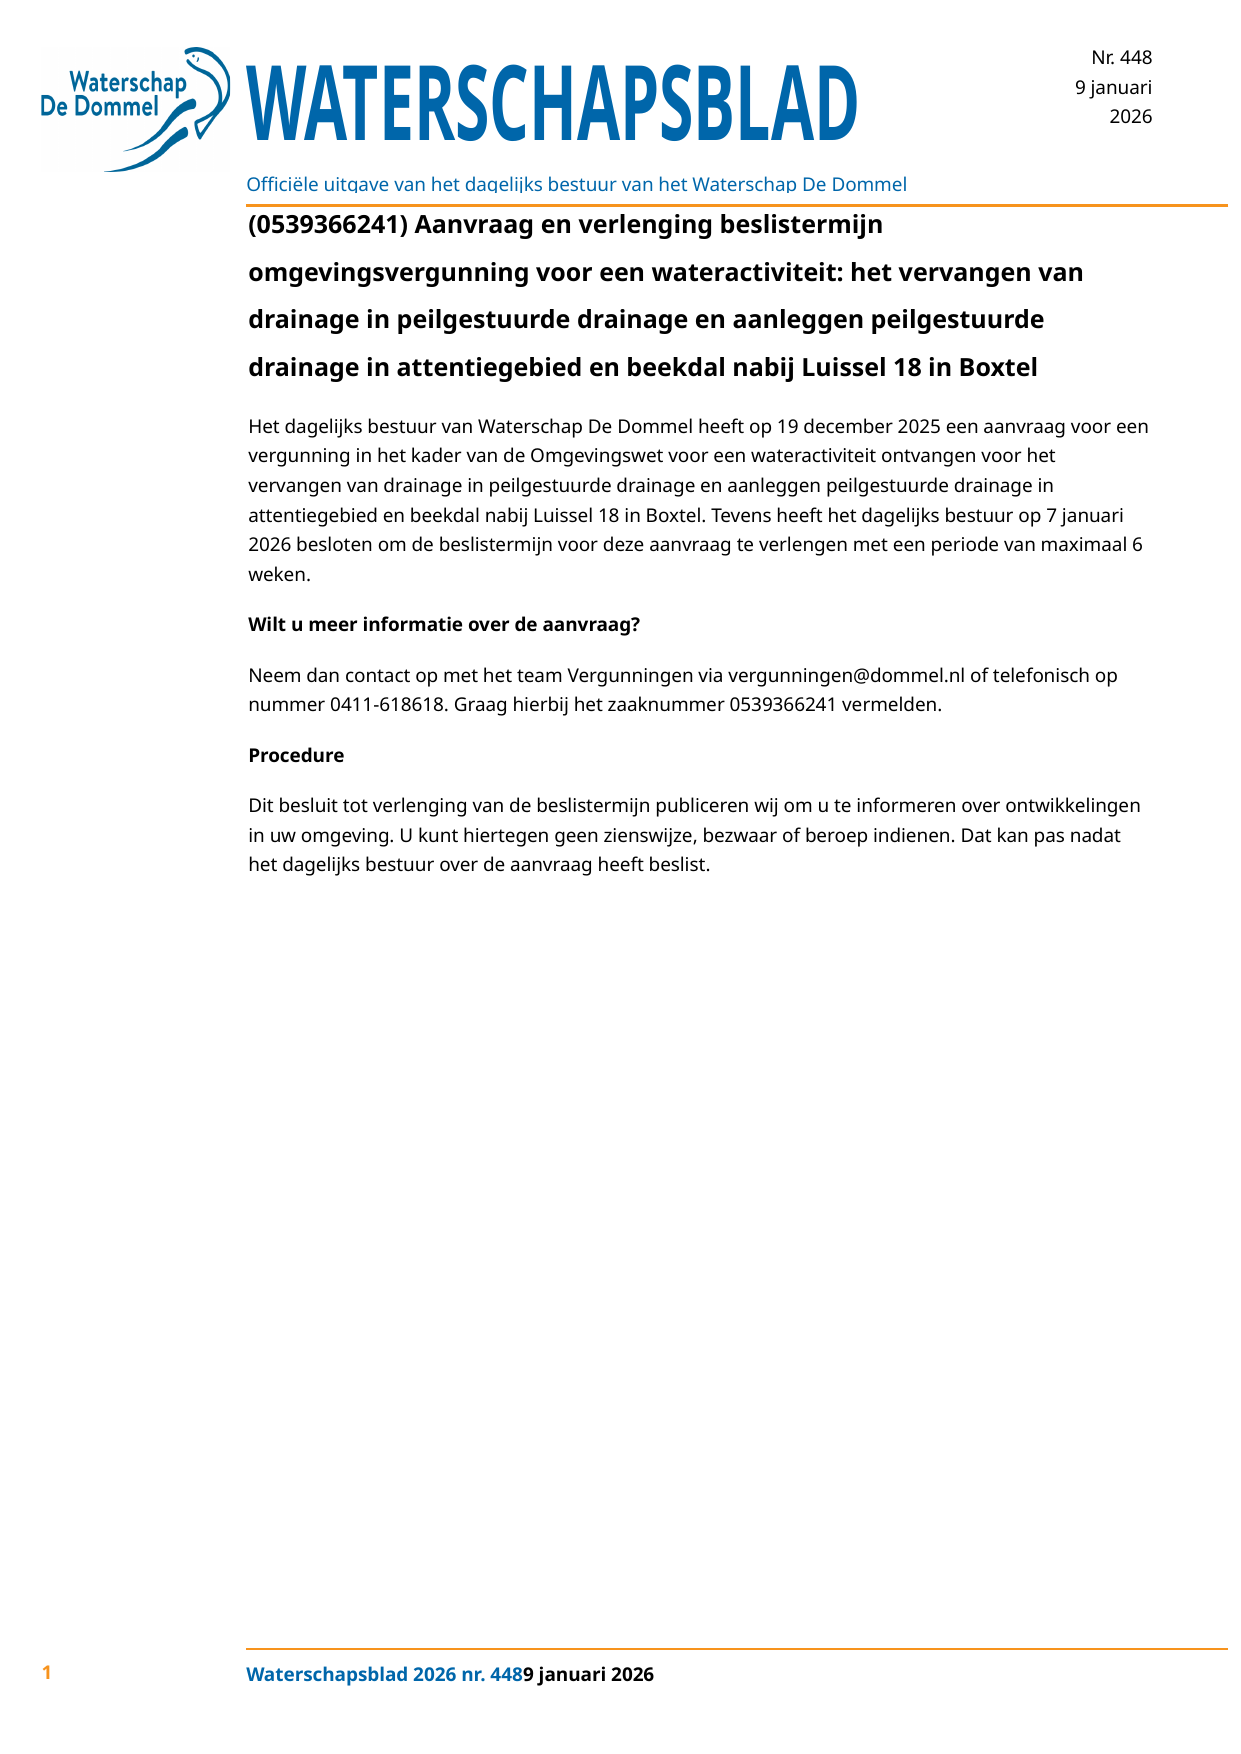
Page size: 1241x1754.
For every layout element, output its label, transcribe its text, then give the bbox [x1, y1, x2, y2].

picture [45, 99, 51, 111]
text Het dagelijks bestuur van Waterschap De Dommel heeft op 19 december 2025 een aanvraag voor een vergunning in het kader van de Omgevingswet voor een wateractiviteit ontvangen voor het vervangen van drainage in peilgestuurde drainage en aanleggen peilgestuurde drainage in attentiegebied en beekdal nabij Luissel 18 in Boxtel. Tevens heeft het dagelijks bestuur op 7 januari 2026 besloten om de beslistermijn voor deze aanvraag te verlengen met een periode van maximaal 6 weken. [248, 413, 1152, 587]
text Neem dan contact op met het team Vergunningen via vergunningen@dommel.nl of telefonisch op nummer 0411-618618. Graag hierbij het zaaknummer 0539366241 vermelden. [248, 662, 1152, 717]
text Procedure [248, 742, 1152, 768]
picture [204, 47, 231, 76]
picture [41, 47, 231, 172]
text Dit besluit tot verlenging van de beslistermijn publiceren wij om u te informeren over ontwikkelingen in uw omgeving. U kunt hiertegen geen zienswijze, bezwaar of beroep indienen. Dat kan pas nadat het dagelijks bestuur over de aanvraag heeft beslist. [248, 792, 1152, 877]
text (0539366241) Aanvraag en verlenging beslistermijn omgevingsvergunning voor een wateractiviteit: het vervangen van drainage in peilgestuurde drainage en aanleggen peilgestuurde drainage in attentiegebied en beekdal nabij Luissel 18 in Boxtel [248, 207, 1152, 384]
text Wilt u meer informatie over de aanvraag? [248, 611, 1152, 637]
picture [198, 118, 210, 131]
